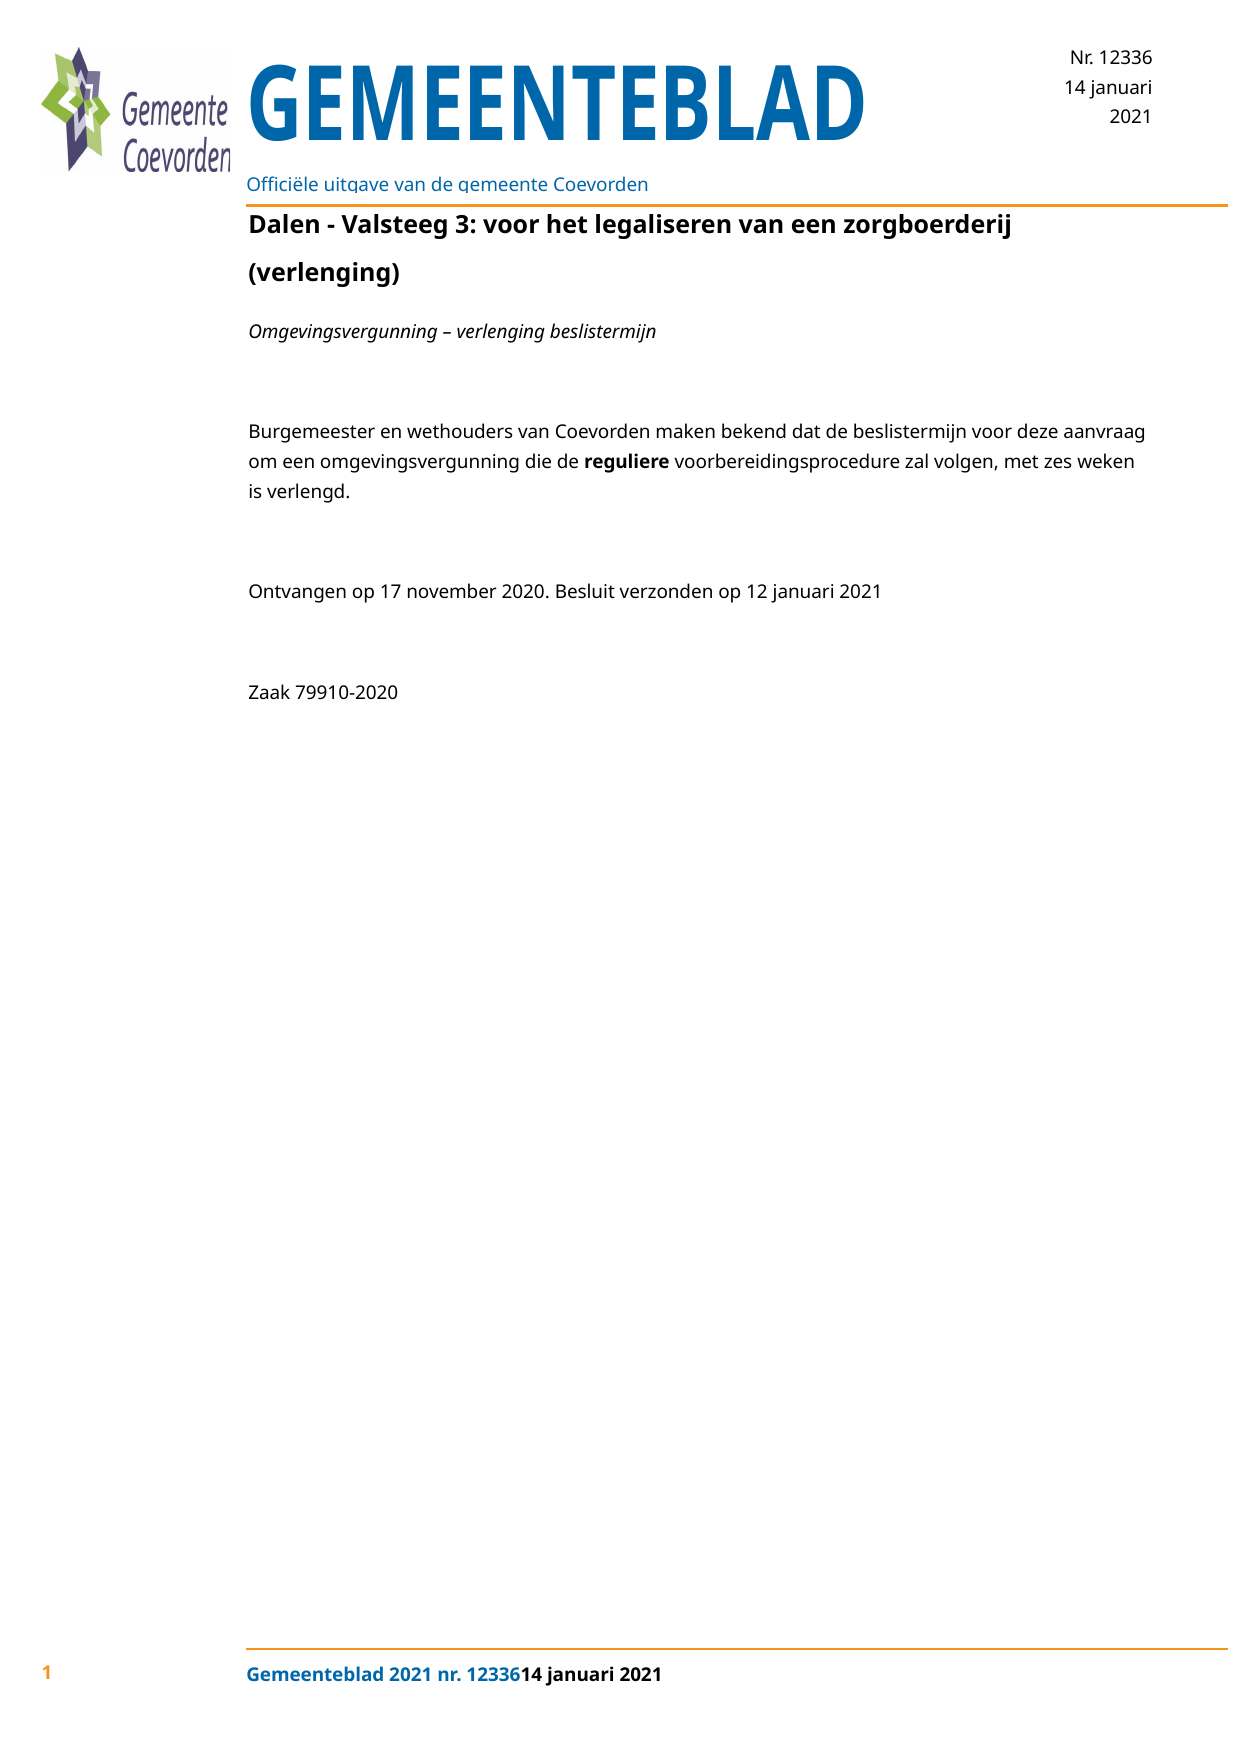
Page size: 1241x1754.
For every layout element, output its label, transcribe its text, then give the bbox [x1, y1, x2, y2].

text Ontvangen op 17 november 2020. Besluit verzonden op 12 januari 2021 [248, 579, 1152, 604]
picture [41, 47, 231, 172]
text Zaak 79910-2020 [248, 679, 1152, 705]
text Dalen - Valsteeg 3: voor het legaliseren van een zorgboerderij (verlenging) [248, 207, 1152, 288]
text Omgevingsvergunning – verlenging beslistermijn [248, 318, 1152, 344]
text Burgemeester en wethouders van Coevorden maken bekend dat de beslistermijn voor deze aanvraag om een omgevingsvergunning die de reguliere voorbereidingsprocedure zal volgen, met zes weken is verlengd. [248, 419, 1152, 504]
